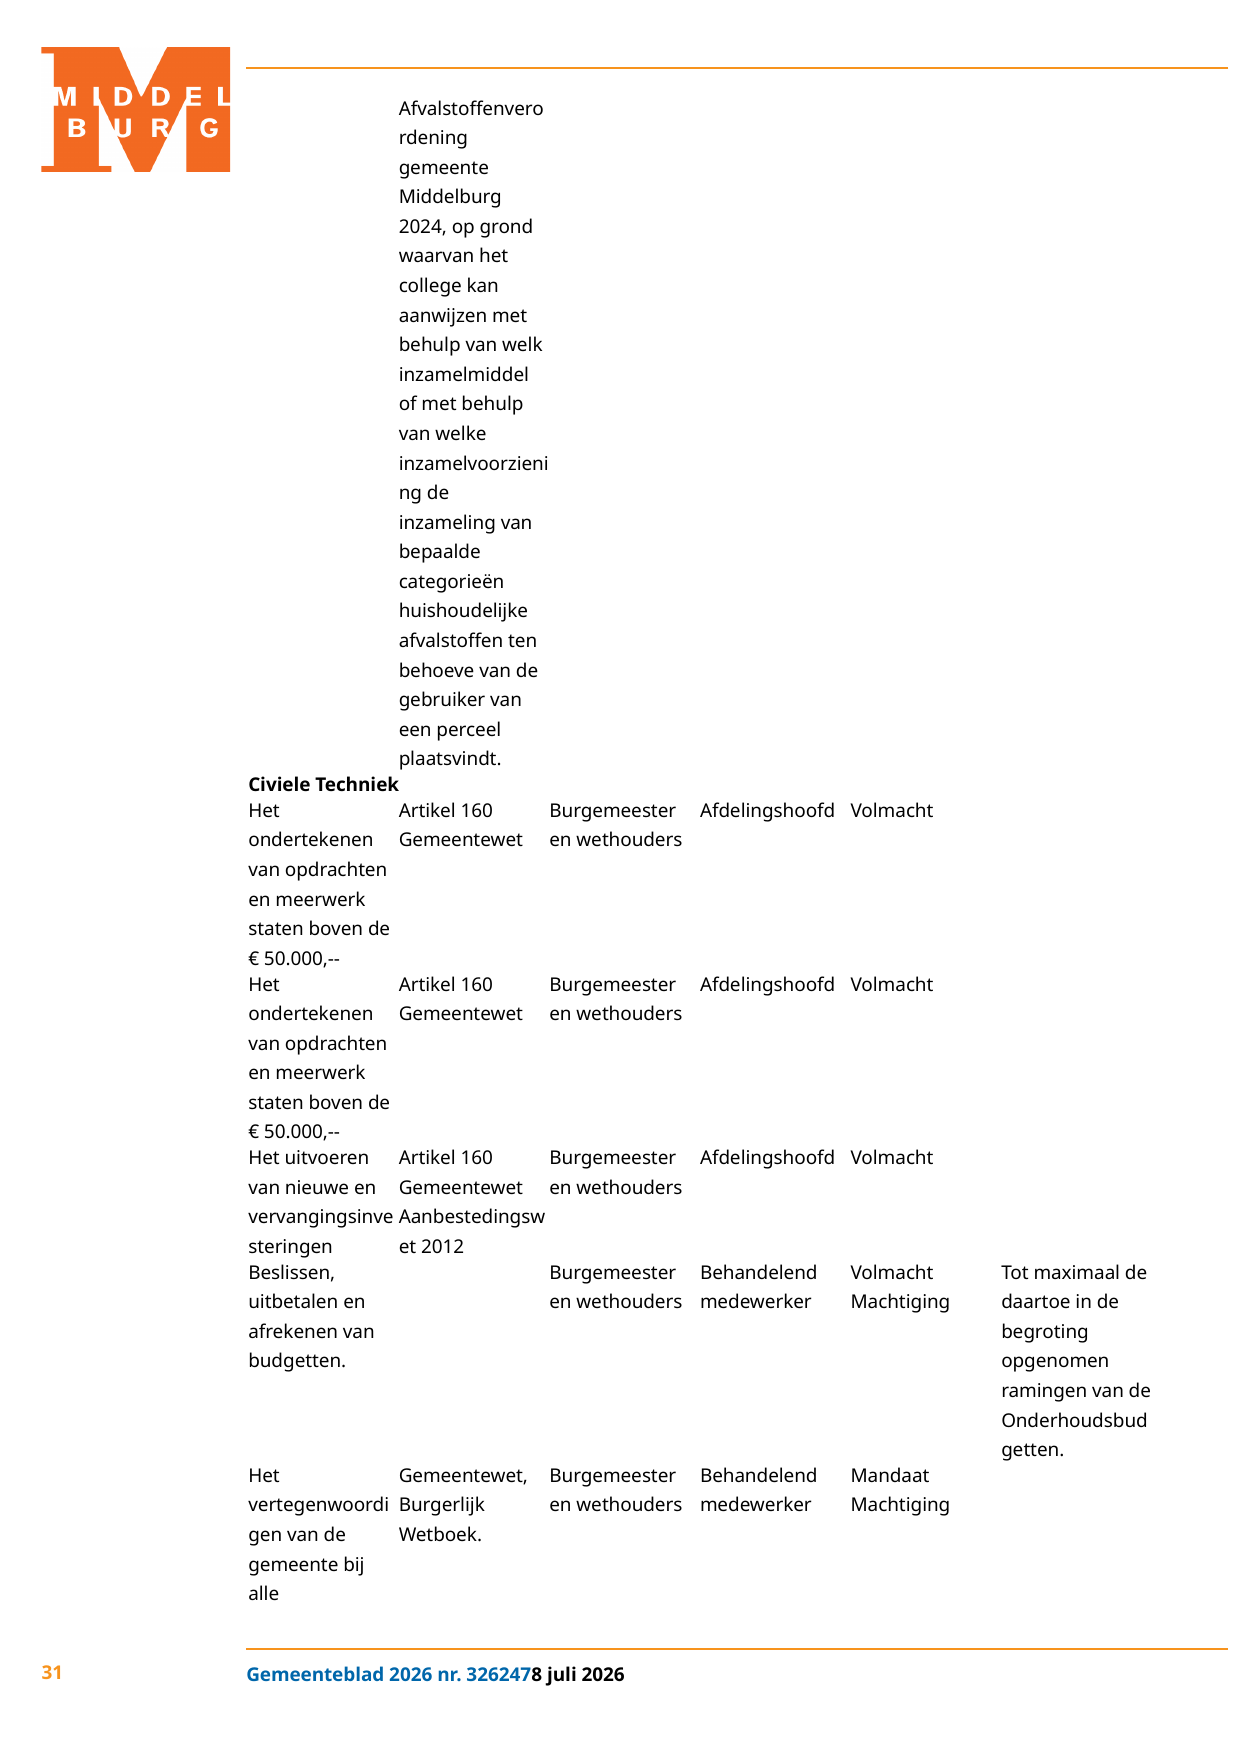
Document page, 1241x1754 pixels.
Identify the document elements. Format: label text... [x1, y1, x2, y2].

table_cell [1001, 1144, 1152, 1259]
table_cell [1001, 971, 1152, 1144]
table_cell Burgemeester en wethouders [549, 1144, 700, 1259]
picture [41, 47, 231, 172]
table_cell Het vertegenwoordigen van de gemeente bij alle [248, 1462, 398, 1606]
table_cell Burgemeester en wethouders [549, 971, 700, 1144]
table_cell [1001, 95, 1152, 771]
table_cell Afdelingshoofd [700, 971, 850, 1144]
table_cell [850, 95, 1001, 771]
table_cell Afvalstoffenverordening gemeente Middelburg 2024, op grond waarvan het college kan aanwijzen met behulp van welk inzamelmiddel of met behulp van welke inzamelvoorziening de inzameling van bepaalde categorieën huishoudelijke afvalstoffen ten behoeve van de gebruiker van een perceel plaatsvindt. [399, 95, 549, 771]
table_cell Volmacht [850, 797, 1001, 971]
table_cell Civiele Techniek [248, 771, 1152, 797]
table_cell Behandelend medewerker [700, 1259, 850, 1462]
table_cell [248, 95, 398, 771]
table_cell Beslissen, uitbetalen en afrekenen van budgetten. [248, 1259, 398, 1462]
table_cell [549, 95, 700, 771]
table_cell Het uitvoeren van nieuwe en vervangingsinvesteringen [248, 1144, 398, 1259]
table_cell Afdelingshoofd [700, 1144, 850, 1259]
table_cell [1001, 1462, 1152, 1606]
table_cell Afdelingshoofd [700, 797, 850, 971]
table_cell Artikel 160 Gemeentewet Aanbestedingswet 2012 [399, 1144, 549, 1259]
table_cell [1001, 797, 1152, 971]
table_cell [399, 1259, 549, 1462]
table_cell Mandaat Machtiging [850, 1462, 1001, 1606]
table_cell Behandelend medewerker [700, 1462, 850, 1606]
table_cell Het ondertekenen van opdrachten en meerwerk staten boven de € 50.000,-- [248, 971, 398, 1144]
table_cell Burgemeester en wethouders [549, 797, 700, 971]
table_cell Volmacht [850, 1144, 1001, 1259]
table_cell [700, 95, 850, 771]
table_cell Volmacht [850, 971, 1001, 1144]
table_cell Het ondertekenen van opdrachten en meerwerk staten boven de € 50.000,-- [248, 797, 398, 971]
table_cell Volmacht Machtiging [850, 1259, 1001, 1462]
table_cell Artikel 160 Gemeentewet [399, 971, 549, 1144]
table_cell Burgemeester en wethouders [549, 1259, 700, 1462]
table_cell Burgemeester en wethouders [549, 1462, 700, 1606]
table_cell Gemeentewet, Burgerlijk Wetboek. [399, 1462, 549, 1606]
table_cell Tot maximaal de daartoe in de begroting opgenomen ramingen van de Onderhoudsbudgetten. [1001, 1259, 1152, 1462]
table_cell Artikel 160 Gemeentewet [399, 797, 549, 971]
